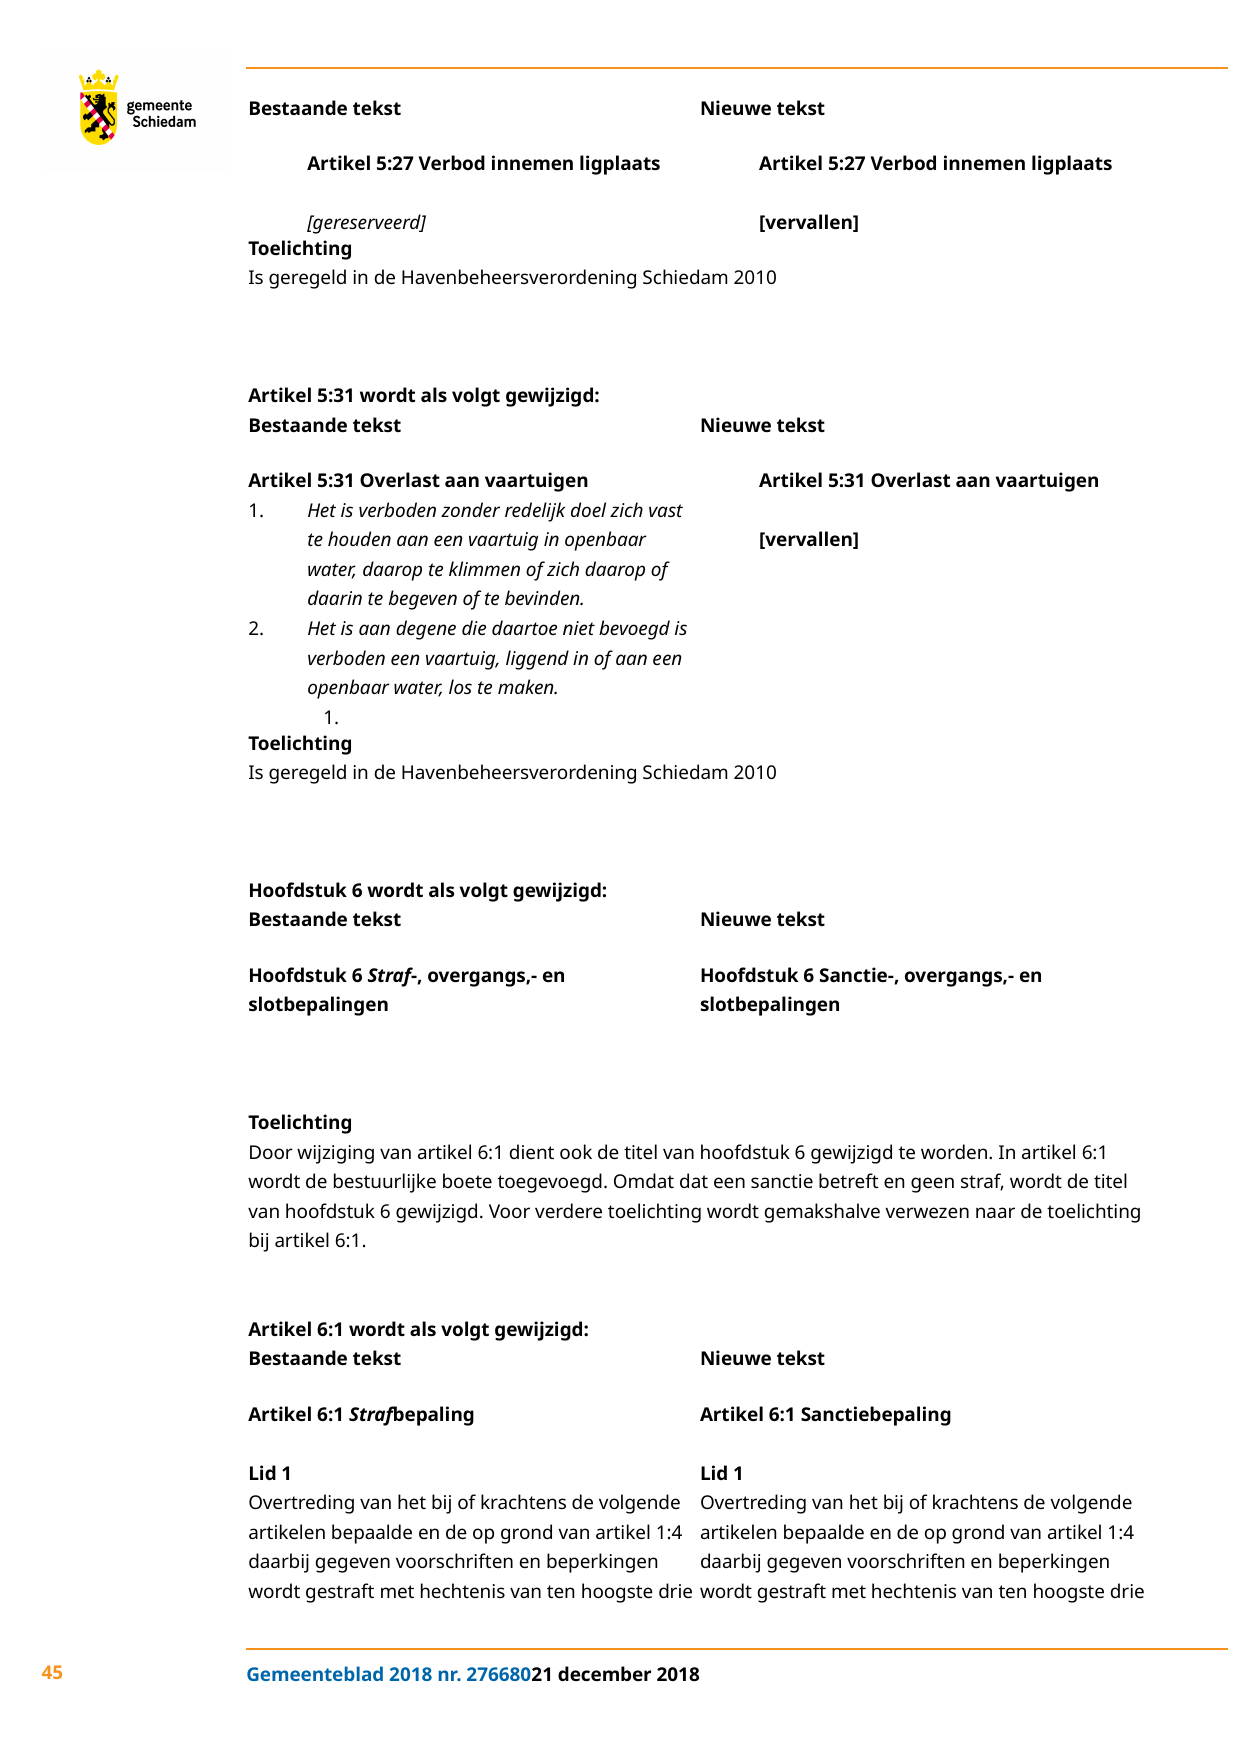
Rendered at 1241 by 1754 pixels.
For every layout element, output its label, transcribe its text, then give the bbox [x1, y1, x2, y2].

picture [41, 47, 231, 172]
text Hoofdstuk 6 wordt als volgt gewijzigd: [248, 877, 1152, 903]
table_header Bestaande tekst [248, 95, 700, 121]
table_header Nieuwe tekst [700, 1346, 1152, 1371]
table_cell Artikel 5:27 Verbod innemen ligplaats [gereserveerd] [248, 121, 700, 235]
table_cell Artikel 5:31 Overlast aan vaartuigen [vervallen] [700, 438, 1152, 730]
table_header Toelichting Door wijziging van artikel 6:1 dient ook de titel van hoofdstuk 6 gewijzigd te worden. In artikel 6:1 wordt de bestuurlijke boete toegevoegd. Omdat dat een sanctie betreft en geen straf, wordt de titel van hoofdstuk 6 gewijzigd. Voor verdere toelichting wordt gemakshalve verwezen naar de toelichting bij artikel 6:1. [248, 1080, 1152, 1283]
text Artikel 6:1 wordt als volgt gewijzigd: [248, 1316, 1152, 1342]
table_cell Artikel 6:1 Sanctiebepaling Lid 1 Overtreding van het bij of krachtens de volgende artikelen bepaalde en de op grond van artikel 1:4 daarbij gegeven voorschriften en beperkingen wordt gestraft met hechtenis van ten hoogste drie [700, 1371, 1152, 1604]
table_cell Artikel 5:27 Verbod innemen ligplaats [vervallen] [700, 121, 1152, 235]
table_header Nieuwe tekst [700, 412, 1152, 438]
table_cell Toelichting Is geregeld in de Havenbeheersverordening Schiedam 2010 [248, 730, 1152, 844]
text Artikel 5:31 wordt als volgt gewijzigd: [248, 382, 1152, 408]
table_cell Hoofdstuk 6 Straf-, overgangs,- en slotbepalingen [248, 933, 700, 1047]
table_cell Artikel 6:1 Strafbepaling Lid 1 Overtreding van het bij of krachtens de volgende artikelen bepaalde en de op grond van artikel 1:4 daarbij gegeven voorschriften en beperkingen wordt gestraft met hechtenis van ten hoogste drie [248, 1371, 700, 1604]
table_header Bestaande tekst [248, 412, 700, 438]
table_header Bestaande tekst [248, 1346, 700, 1371]
table_cell Toelichting Is geregeld in de Havenbeheersverordening Schiedam 2010 [248, 235, 1152, 349]
table_cell Hoofdstuk 6 Sanctie-, overgangs,- en slotbepalingen [700, 933, 1152, 1047]
table_header Nieuwe tekst [700, 95, 1152, 121]
table_header Nieuwe tekst [700, 907, 1152, 932]
table_cell Artikel 5:31 Overlast aan vaartuigen Het is verboden zonder redelijk doel zich vast te houden aan een vaartuig in openbaar water, daarop te klimmen of zich daarop of daarin te begeven of te bevinden. Het is aan degene die daartoe niet bevoegd is verboden een vaartuig, liggend in of aan een openbaar water, los te maken. [248, 438, 700, 730]
table_header Bestaande tekst [248, 907, 700, 932]
